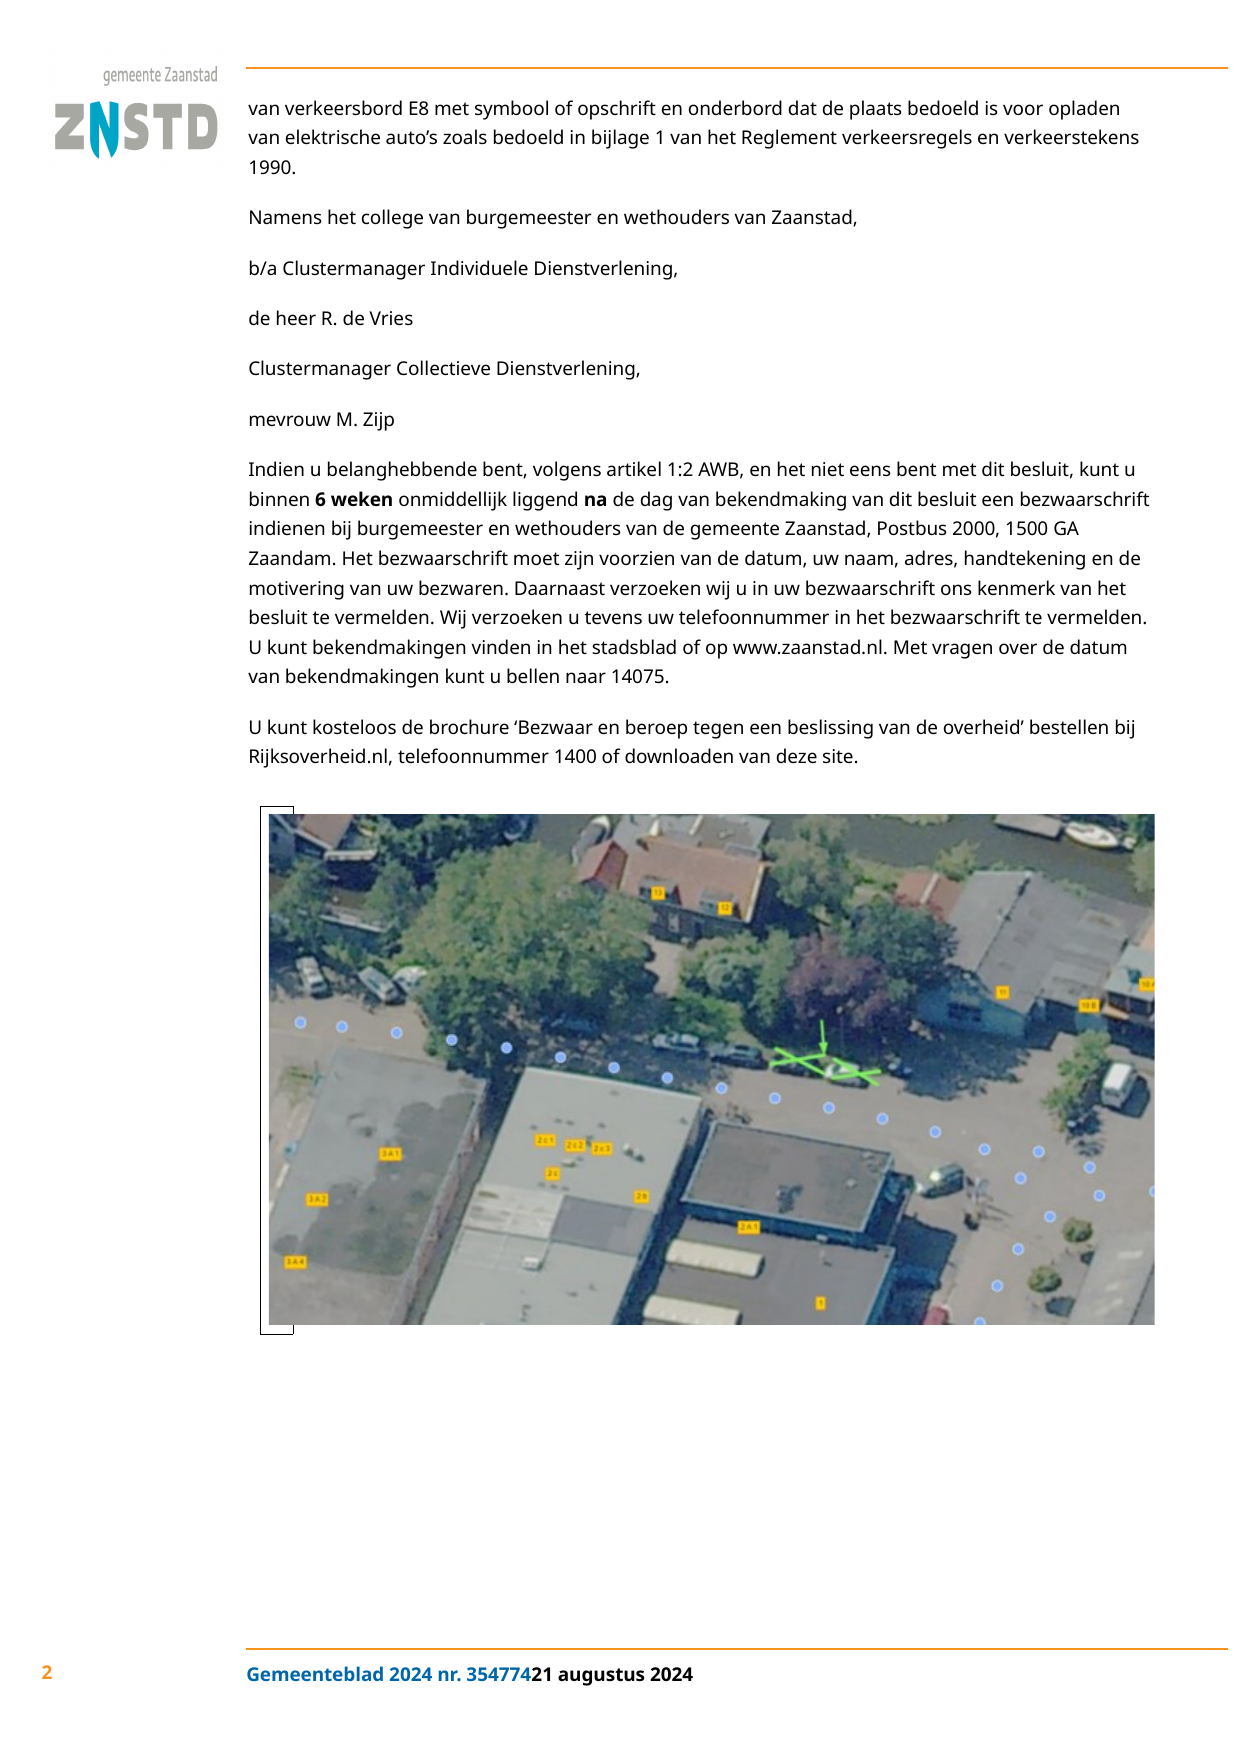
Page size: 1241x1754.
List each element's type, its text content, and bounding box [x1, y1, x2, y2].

picture [268, 814, 1155, 1325]
text b/a Clustermanager Individuele Dienstverlening, [248, 255, 1152, 281]
text Indien u belanghebbende bent, volgens artikel 1:2 AWB, en het niet eens bent met dit besluit, kunt u binnen 6 weken onmiddellijk liggend na de dag van bekendmaking van dit besluit een bezwaarschrift indienen bij burgemeester en wethouders van de gemeente Zaanstad, Postbus 2000, 1500 GA Zaandam. Het bezwaarschrift moet zijn voorzien van de datum, uw naam, adres, handtekening en de motivering van uw bezwaren. Daarnaast verzoeken wij u in uw bezwaarschrift ons kenmerk van het besluit te vermelden. Wij verzoeken u tevens uw telefoonnummer in het bezwaarschrift te vermelden. U kunt bekendmakingen vinden in het stadsblad of op www.zaanstad.nl. Met vragen over de datum van bekendmakingen kunt u bellen naar 14075. [248, 456, 1152, 689]
text U kunt kosteloos de brochure ‘Bezwaar en beroep tegen een beslissing van de overheid’ bestellen bij Rijksoverheid.nl, telefoonnummer 1400 of downloaden van deze site. [248, 714, 1152, 769]
text van verkeersbord E8 met symbool of opschrift en onderbord dat de plaats bedoeld is voor opladen van elektrische auto’s zoals bedoeld in bijlage 1 van het Reglement verkeersregels en verkeerstekens 1990. [248, 95, 1152, 180]
text Namens het college van burgemeester en wethouders van Zaanstad, [248, 204, 1152, 230]
text Clustermanager Collectieve Dienstverlening, [248, 356, 1152, 381]
picture [41, 47, 231, 172]
text de heer R. de Vries [248, 305, 1152, 331]
text mevrouw M. Zijp [248, 406, 1152, 432]
